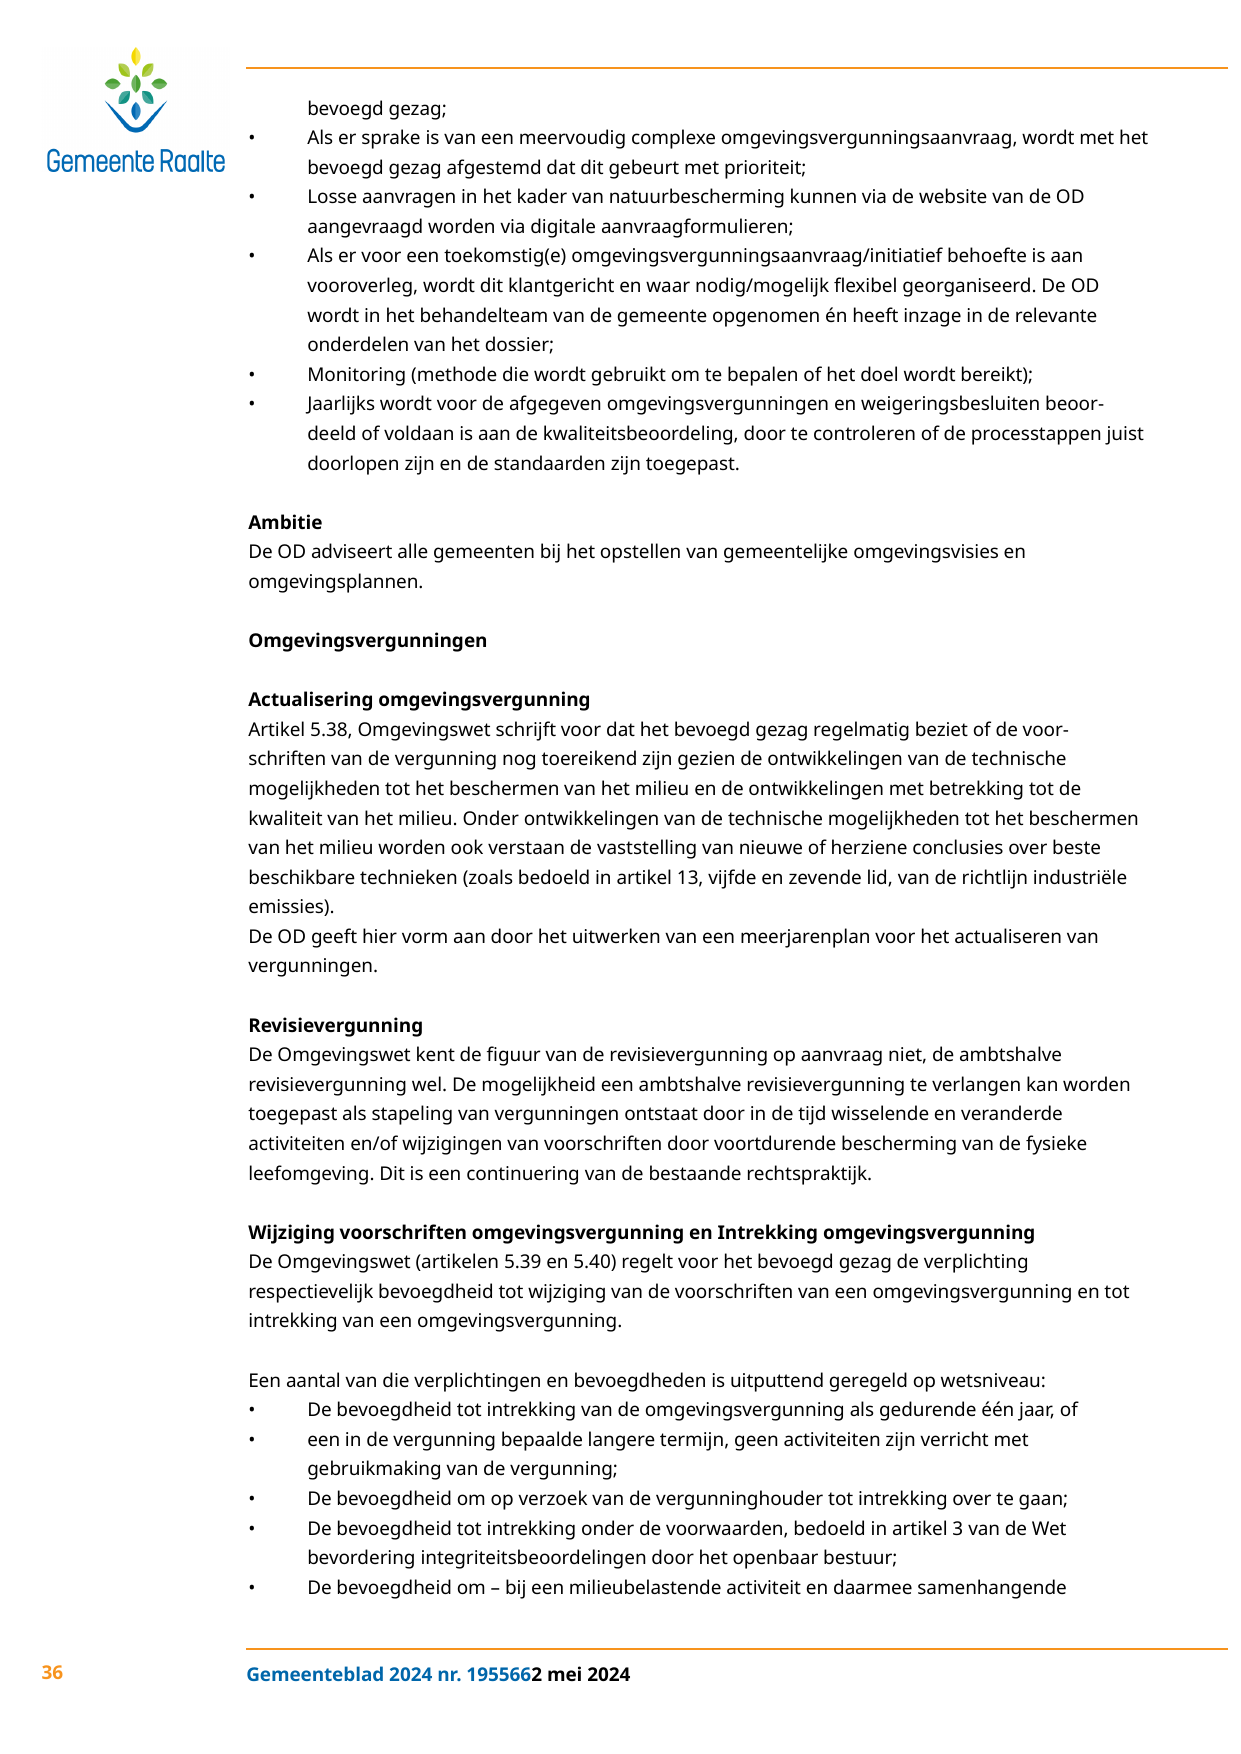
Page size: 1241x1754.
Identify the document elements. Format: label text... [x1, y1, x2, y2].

text Omgevingsvergunningen [248, 627, 1152, 653]
list Jaarlijks wordt voor de afgegeven omgevingsvergunningen en weigeringsbesluiten beoor- deeld of voldaan is aan de kwaliteitsbeoordeling, door te controleren of de processtappen juist doorlopen zijn en de standaarden zijn toegepast. [248, 391, 1152, 476]
list bevoegd gezag; [248, 95, 1152, 121]
picture [41, 47, 231, 172]
list Monitoring (methode die wordt gebruikt om te bepalen of het doel wordt bereikt); [248, 361, 1152, 387]
list Als er voor een toekomstig(e) omgevingsvergunningsaanvraag/initiatief behoefte is aan vooroverleg, wordt dit klantgericht en waar nodig/mogelijk flexibel georganiseerd. De OD wordt in het behandelteam van de gemeente opgenomen én heeft inzage in de relevante onderdelen van het dossier; [248, 243, 1152, 357]
text Wijziging voorschriften omgevingsvergunning en Intrekking omgevingsvergunning [248, 1219, 1152, 1245]
list De bevoegdheid tot intrekking van de omgevingsvergunning als gedurende één jaar, of [248, 1396, 1152, 1422]
list De bevoegdheid om – bij een milieubelastende activiteit en daarmee samenhangende [248, 1574, 1152, 1600]
text De Omgevingswet (artikelen 5.39 en 5.40) regelt voor het bevoegd gezag de verplichting respectievelijk bevoegdheid tot wijziging van de voorschriften van een omgevingsvergunning en tot intrekking van een omgevingsvergunning. [248, 1248, 1152, 1333]
text De Omgevingswet kent de figuur van de revisievergunning op aanvraag niet, de ambtshalve revisievergunning wel. De mogelijkheid een ambtshalve revisievergunning te verlangen kan worden toegepast als stapeling van vergunningen ontstaat door in de tijd wisselende en veranderde activiteiten en/of wijzigingen van voorschriften door voortdurende bescherming van de fysieke leefomgeving. Dit is een continuering van de bestaande rechtspraktijk. [248, 1041, 1152, 1186]
text Een aantal van die verplichtingen en bevoegdheden is uitputtend geregeld op wetsniveau: [248, 1367, 1152, 1393]
text De OD adviseert alle gemeenten bij het opstellen van gemeentelijke omgevingsvisies en omgevingsplannen. [248, 538, 1152, 594]
list Losse aanvragen in het kader van natuurbescherming kunnen via de website van de OD aangevraagd worden via digitale aanvraagformulieren; [248, 183, 1152, 239]
text Ambitie [248, 509, 1152, 535]
text De OD geeft hier vorm aan door het uitwerken van een meerjarenplan voor het actualiseren van vergunningen. [248, 923, 1152, 978]
text Revisievergunning [248, 1012, 1152, 1038]
list Als er sprake is van een meervoudig complexe omgevingsvergunningsaanvraag, wordt met het bevoegd gezag afgestemd dat dit gebeurt met prioriteit; [248, 124, 1152, 180]
text Artikel 5.38, Omgevingswet schrijft voor dat het bevoegd gezag regelmatig beziet of de voor- schriften van de vergunning nog toereikend zijn gezien de ontwikkelingen van de technische mogelijkheden tot het beschermen van het milieu en de ontwikkelingen met betrekking tot de kwaliteit van het milieu. Onder ontwikkelingen van de technische mogelijkheden tot het beschermen van het milieu worden ook verstaan de vaststelling van nieuwe of herziene conclusies over beste beschikbare technieken (zoals bedoeld in artikel 13, vijfde en zevende lid, van de richtlijn industriële emissies). [248, 716, 1152, 919]
list De bevoegdheid tot intrekking onder de voorwaarden, bedoeld in artikel 3 van de Wet bevordering integriteitsbeoordelingen door het openbaar bestuur; [248, 1515, 1152, 1570]
list een in de vergunning bepaalde langere termijn, geen activiteiten zijn verricht met gebruikmaking van de vergunning; [248, 1426, 1152, 1481]
text Actualisering omgevingsvergunning [248, 686, 1152, 712]
list De bevoegdheid om op verzoek van de vergunninghouder tot intrekking over te gaan; [248, 1485, 1152, 1511]
